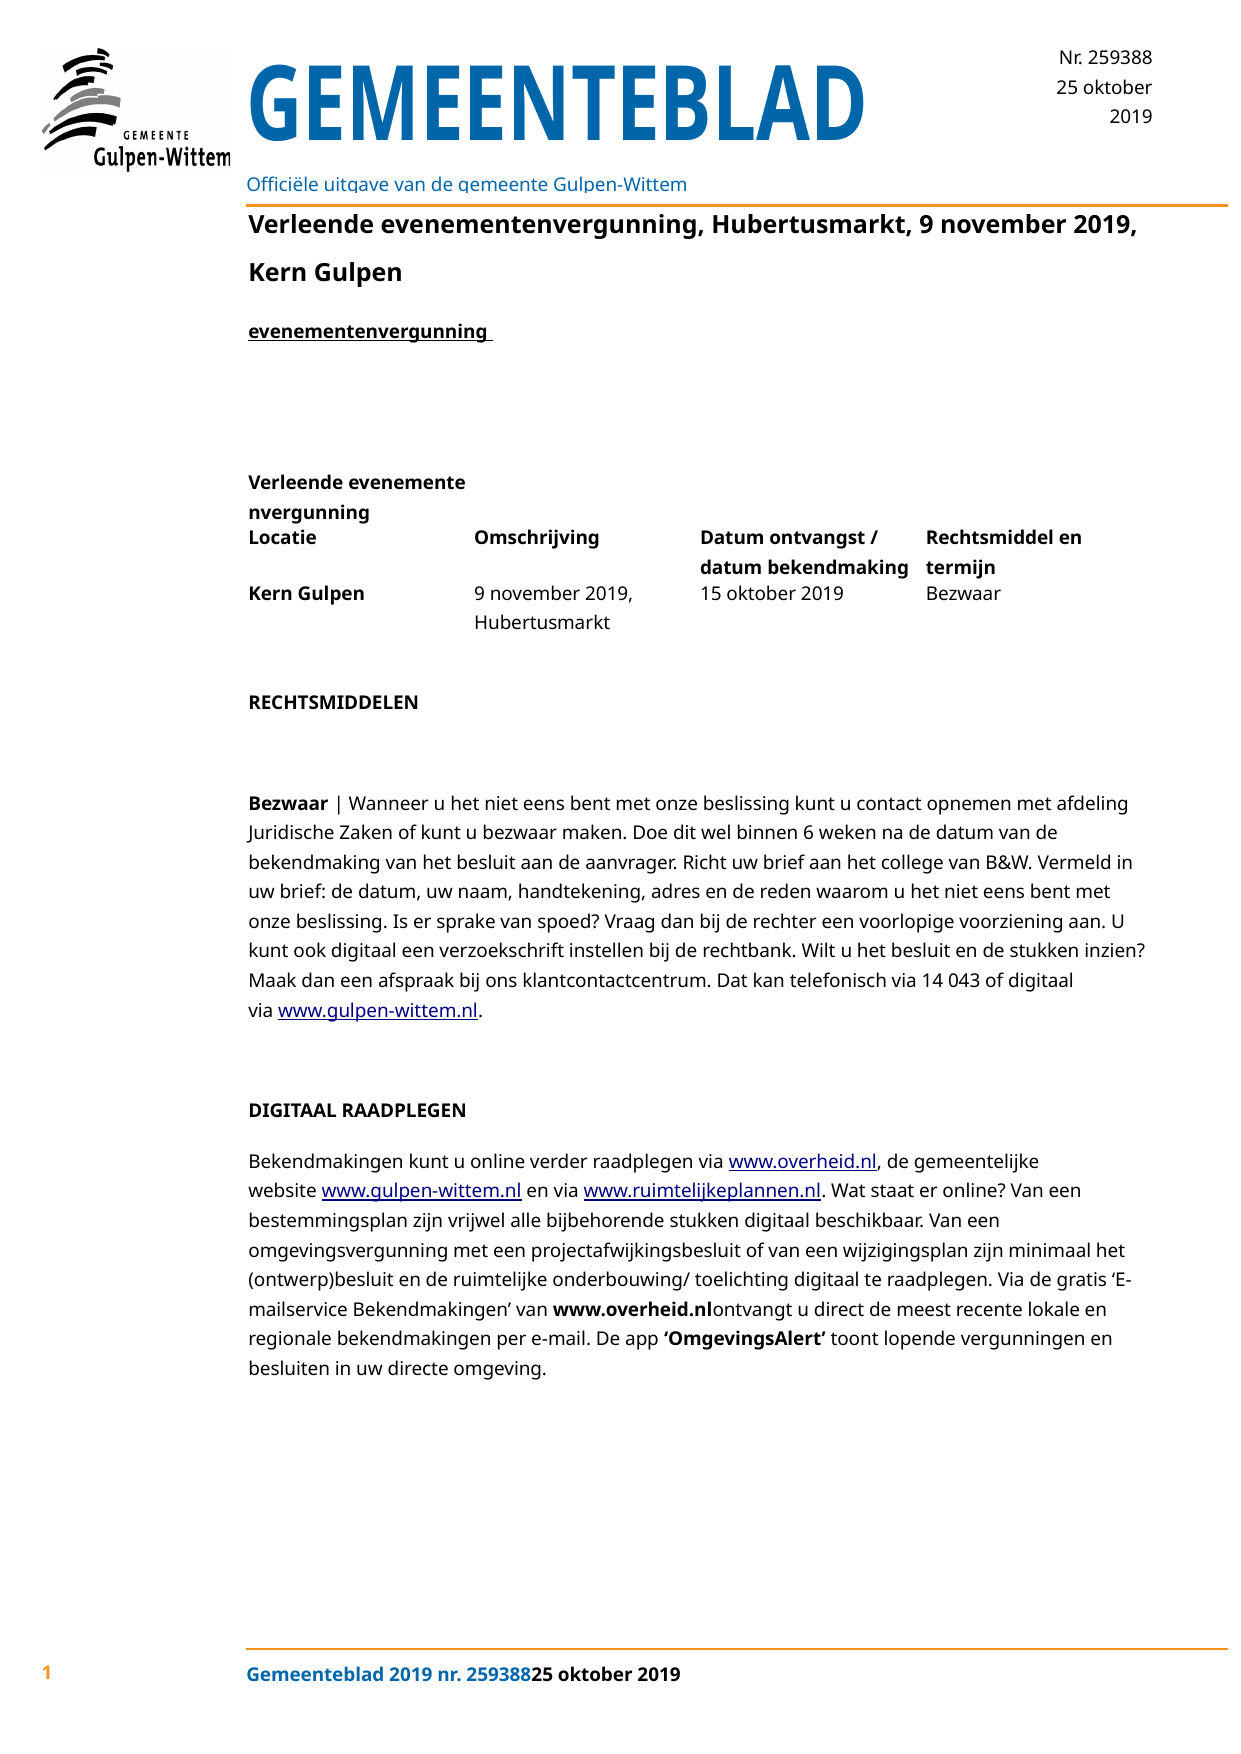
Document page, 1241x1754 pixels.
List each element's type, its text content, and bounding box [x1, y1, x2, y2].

text Bekendmakingen kunt u online verder raadplegen via www.overheid.nl, de gemeentelijke website www.gulpen-wittem.nl en via www.ruimtelijkeplannen.nl. Wat staat er online? Van een bestemmingsplan zijn vrijwel alle bijbehorende stukken digitaal beschikbaar. Van een omgevingsvergunning met een projectafwijkingsbesluit of van een wijzigingsplan zijn minimaal het (ontwerp)besluit en de ruimtelijke onderbouwing/ toelichting digitaal te raadplegen. Via de gratis ‘E-mailservice Bekendmakingen’ van www.overheid.nlontvangt u direct de meest recente lokale en regionale bekendmakingen per e-mail. De app ‘OmgevingsAlert’ toont lopende vergunningen en besluiten in uw directe omgeving. [248, 1148, 1152, 1381]
table_cell 9 november 2019, Hubertusmarkt [474, 580, 700, 635]
table_cell Rechtsmiddel en termijn [926, 525, 1152, 580]
table_header Verleende evenementenvergunning [248, 469, 474, 524]
picture [41, 47, 231, 172]
table_cell Locatie [248, 525, 474, 580]
table_header [700, 469, 926, 524]
table_cell Datum ontvangst / datum bekendmaking [700, 525, 926, 580]
table_header [474, 469, 700, 524]
table_cell Omschrijving [474, 525, 700, 580]
text Bezwaar | Wanneer u het niet eens bent met onze beslissing kunt u contact opnemen met afdeling Juridische Zaken of kunt u bezwaar maken. Doe dit wel binnen 6 weken na de datum van de bekendmaking van het besluit aan de aanvrager. Richt uw brief aan het college van B&W. Vermeld in uw brief: de datum, uw naam, handtekening, adres en de reden waarom u het niet eens bent met onze beslissing. Is er sprake van spoed? Vraag dan bij de rechter een voorlopige voorziening aan. U kunt ook digitaal een verzoekschrift instellen bij de rechtbank. Wilt u het besluit en de stukken inzien? Maak dan een afspraak bij ons klantcontactcentrum. Dat kan telefonisch via 14 043 of digitaal via www.gulpen-wittem.nl. [248, 790, 1152, 1022]
text RECHTSMIDDELEN [248, 689, 1152, 714]
text evenementenvergunning [248, 318, 1152, 344]
table_cell Bezwaar [926, 580, 1152, 635]
table_header [926, 469, 1152, 524]
text Verleende evenementenvergunning, Hubertusmarkt, 9 november 2019, Kern Gulpen [248, 207, 1152, 288]
table_cell Kern Gulpen [248, 580, 474, 635]
text DIGITAAL RAADPLEGEN [248, 1098, 1152, 1123]
table_cell 15 oktober 2019 [700, 580, 926, 635]
